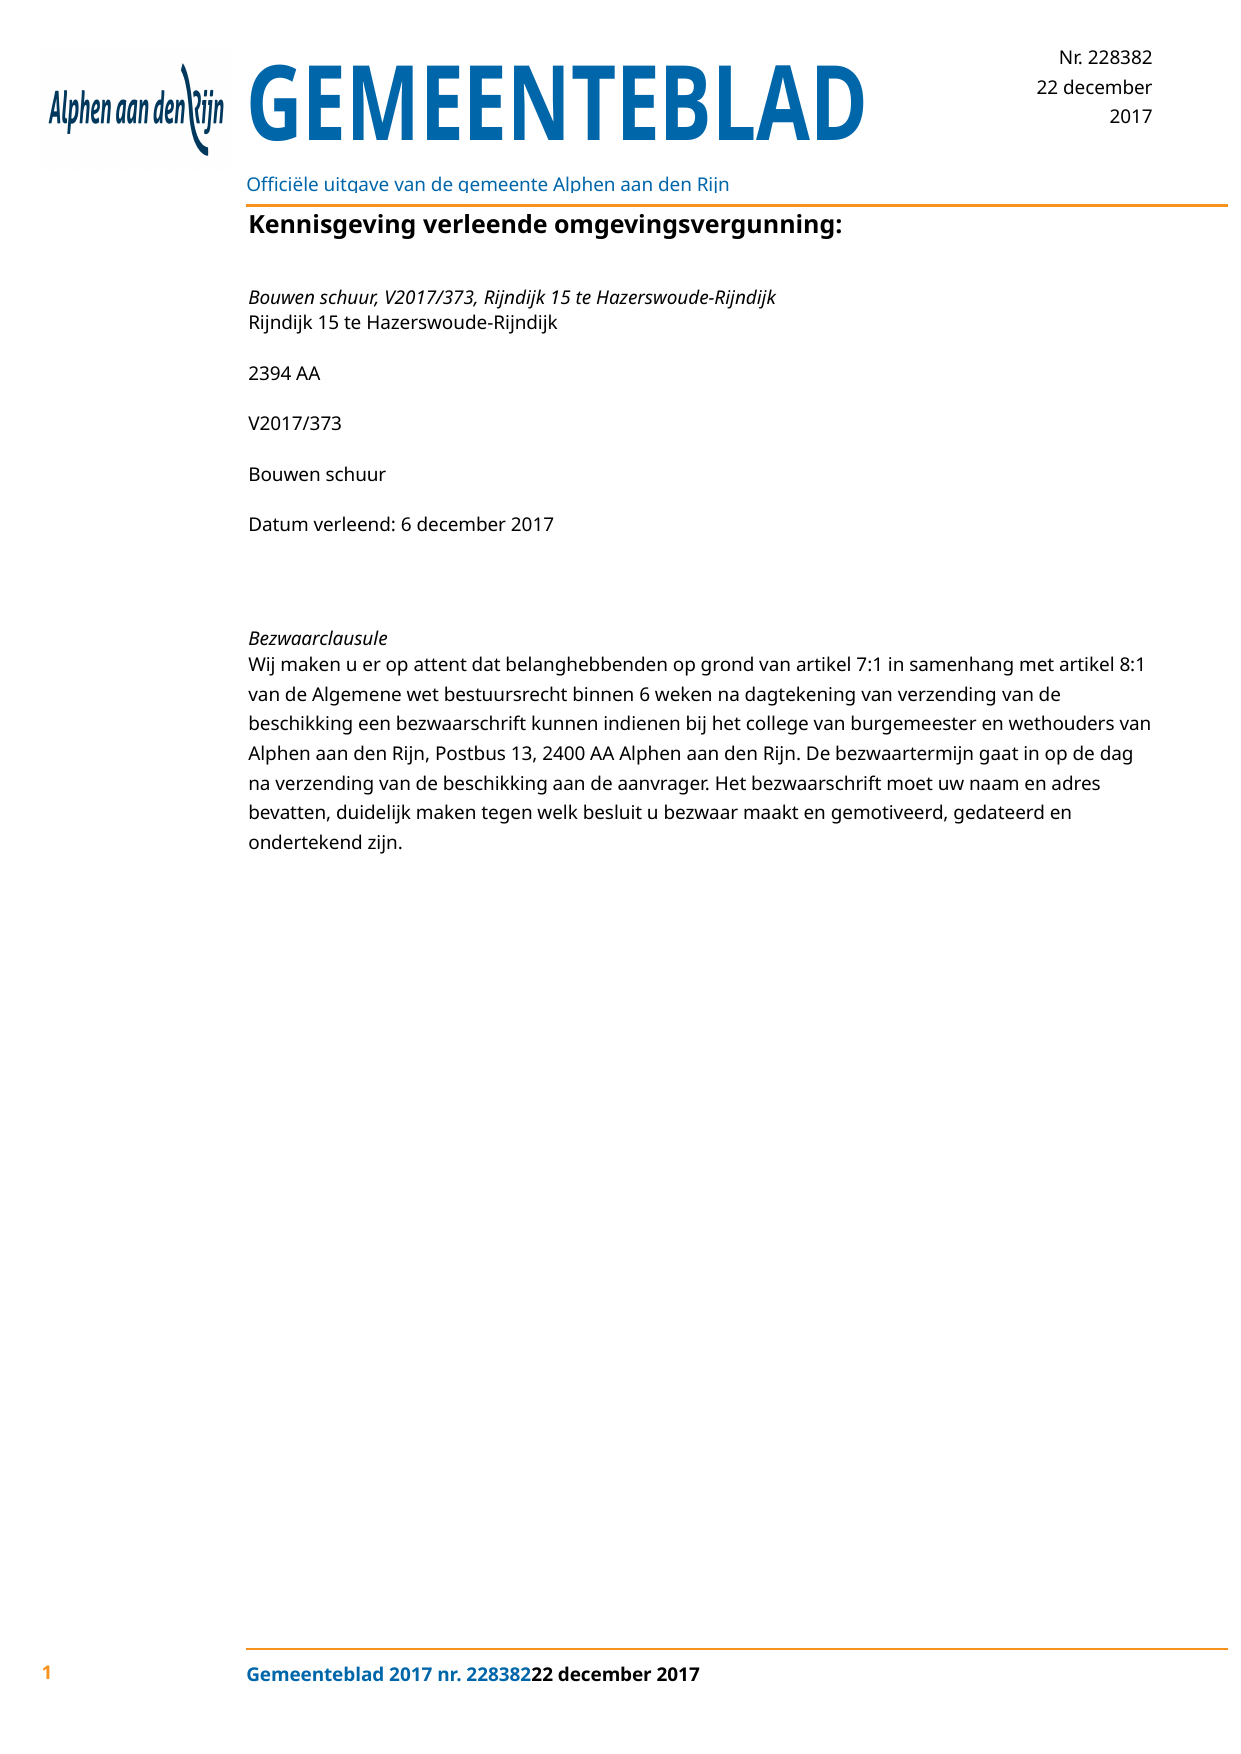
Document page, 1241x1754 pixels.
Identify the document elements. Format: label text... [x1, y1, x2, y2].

text Kennisgeving verleende omgevingsvergunning: [248, 207, 1152, 241]
text Bezwaarclausule [248, 626, 1152, 651]
text Datum verleend: 6 december 2017 [248, 511, 1152, 537]
picture [41, 47, 231, 172]
text Bouwen schuur, V2017/373, Rijndijk 15 te Hazerswoude-Rijndijk [248, 284, 1152, 309]
text Rijndijk 15 te Hazerswoude-Rijndijk [248, 309, 1152, 335]
text Bouwen schuur [248, 461, 1152, 487]
text 2394 AA [248, 360, 1152, 386]
text Wij maken u er op attent dat belanghebbenden op grond van artikel 7:1 in samenhang met artikel 8:1 van de Algemene wet bestuursrecht binnen 6 weken na dagtekening van verzending van de beschikking een bezwaarschrift kunnen indienen bij het college van burgemeester en wethouders van Alphen aan den Rijn, Postbus 13, 2400 AA Alphen aan den Rijn. De bezwaartermijn gaat in op de dag na verzending van de beschikking aan de aanvrager. Het bezwaarschrift moet uw naam en adres bevatten, duidelijk maken tegen welk besluit u bezwaar maakt en gemotiveerd, gedateerd en ondertekend zijn. [248, 651, 1152, 854]
text V2017/373 [248, 410, 1152, 436]
